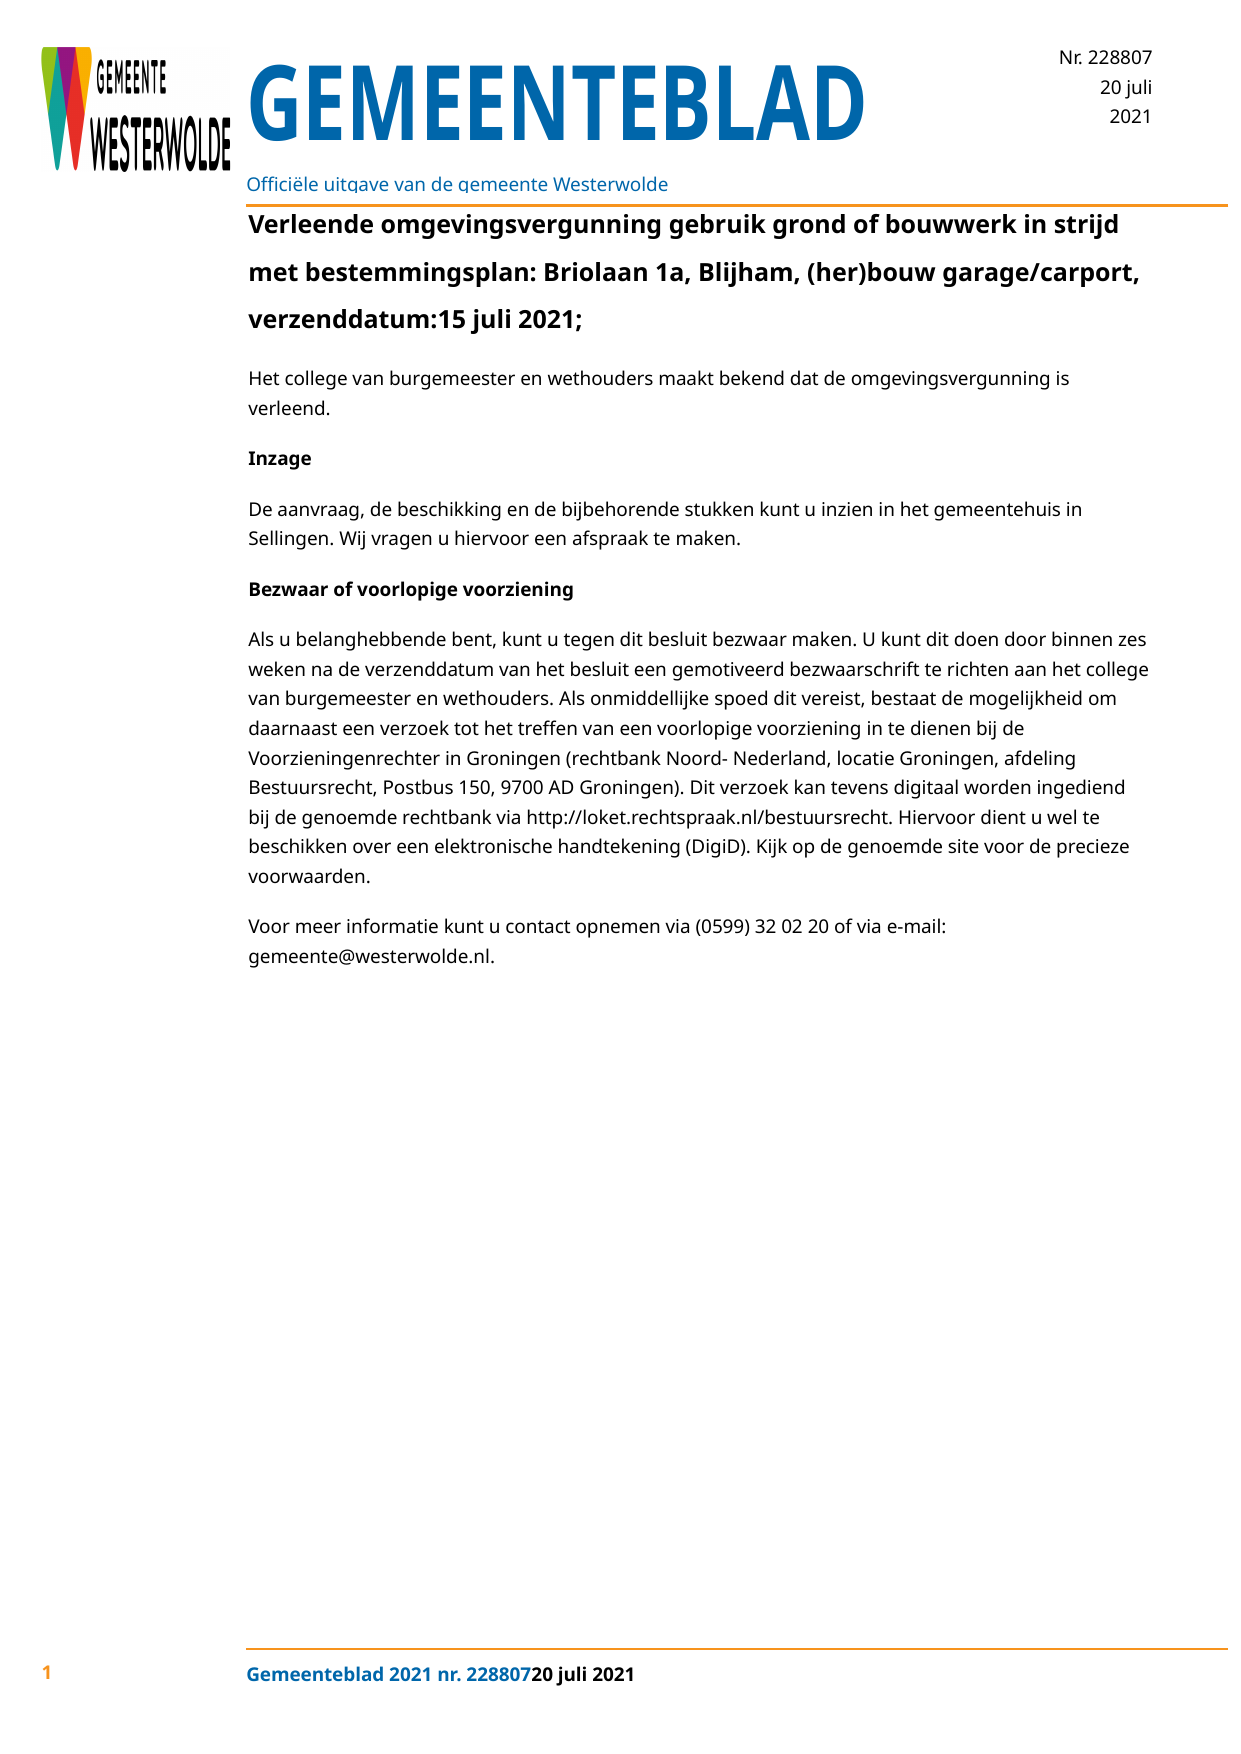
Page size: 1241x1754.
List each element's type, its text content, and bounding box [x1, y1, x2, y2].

text Het college van burgemeester en wethouders maakt bekend dat de omgevingsvergunning is verleend. [248, 366, 1152, 421]
text Bezwaar of voorlopige voorziening [248, 576, 1152, 602]
picture [41, 47, 231, 172]
text Als u belanghebbende bent, kunt u tegen dit besluit bezwaar maken. U kunt dit doen door binnen zes weken na de verzenddatum van het besluit een gemotiveerd bezwaarschrift te richten aan het college van burgemeester en wethouders. Als onmiddellijke spoed dit vereist, bestaat de mogelijkheid om daarnaast een verzoek tot het treffen van een voorlopige voorziening in te dienen bij de Voorzieningenrechter in Groningen (rechtbank Noord- Nederland, locatie Groningen, afdeling Bestuursrecht, Postbus 150, 9700 AD Groningen). Dit verzoek kan tevens digitaal worden ingediend bij de genoemde rechtbank via http://loket.rechtspraak.nl/bestuursrecht. Hiervoor dient u wel te beschikken over een elektronische handtekening (DigiD). Kijk op de genoemde site voor de precieze voorwaarden. [248, 626, 1152, 889]
text Verleende omgevingsvergunning gebruik grond of bouwwerk in strijd met bestemmingsplan: Briolaan 1a, Blijham, (her)bouw garage/carport, verzenddatum:15 juli 2021; [248, 207, 1152, 336]
text Inzage [248, 446, 1152, 471]
text Voor meer informatie kunt u contact opnemen via (0599) 32 02 20 of via e-mail: gemeente@westerwolde.nl. [248, 913, 1152, 969]
text De aanvraag, de beschikking en de bijbehorende stukken kunt u inzien in het gemeentehuis in Sellingen. Wij vragen u hiervoor een afspraak te maken. [248, 496, 1152, 551]
